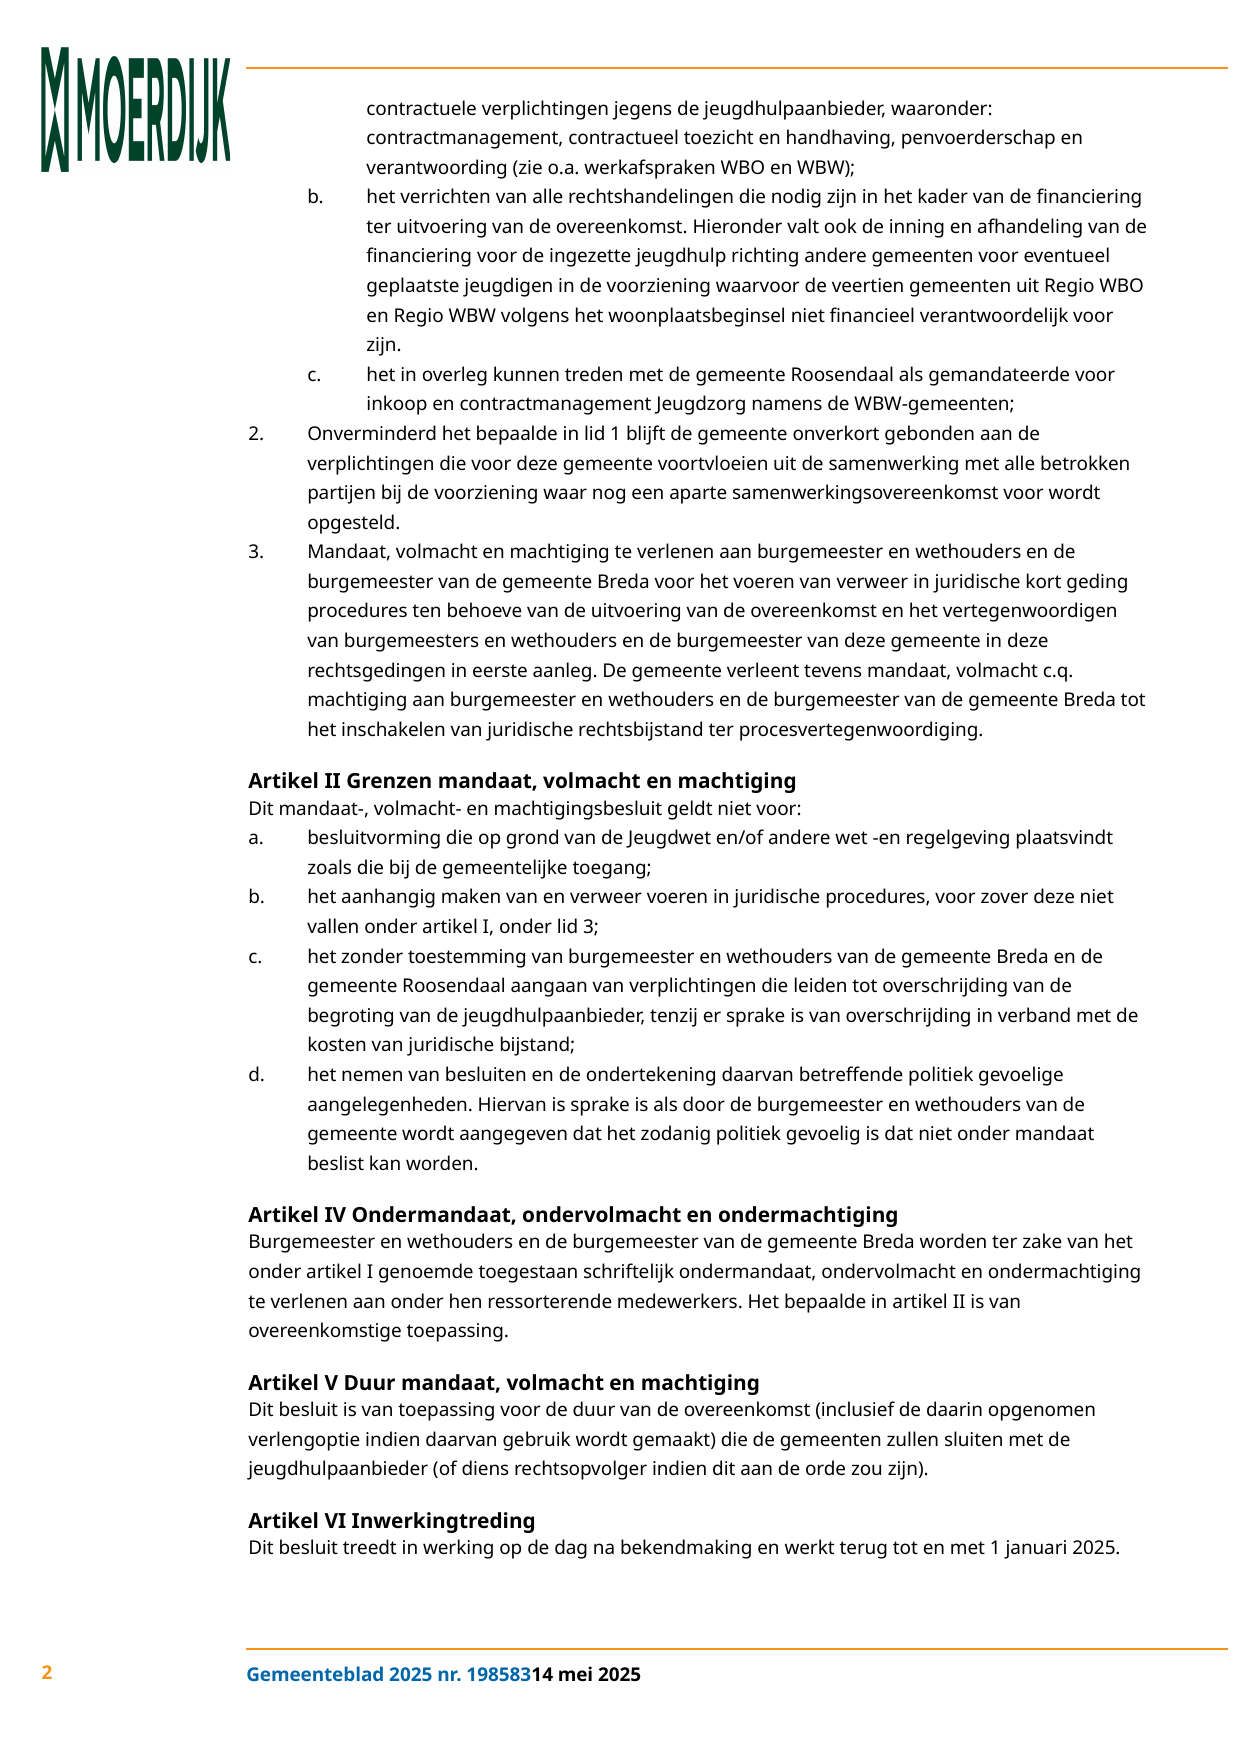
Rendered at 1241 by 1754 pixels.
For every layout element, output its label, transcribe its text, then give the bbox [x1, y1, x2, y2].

text Artikel VI Inwerkingtreding [248, 1506, 1152, 1534]
picture [41, 47, 231, 172]
list het zonder toestemming van burgemeester en wethouders van de gemeente Breda en de gemeente Roosendaal aangaan van verplichtingen die leiden tot overschrijding van de begroting van de jeugdhulpaanbieder, tenzij er sprake is van overschrijding in verband met de kosten van juridische bijstand; [248, 943, 1152, 1057]
text Artikel V Duur mandaat, volmacht en machtiging [248, 1368, 1152, 1396]
text Dit besluit treedt in werking op de dag na bekendmaking en werkt terug tot en met 1 januari 2025. [248, 1534, 1152, 1560]
text Artikel II Grenzen mandaat, volmacht en machtiging [248, 766, 1152, 795]
list het aanhangig maken van en verweer voeren in juridische procedures, voor zover deze niet vallen onder artikel I, onder lid 3; [248, 884, 1152, 939]
text Dit besluit is van toepassing voor de duur van de overeenkomst (inclusief de daarin opgenomen verlengoptie indien daarvan gebruik wordt gemaakt) die de gemeenten zullen sluiten met de jeugdhulpaanbieder (of diens rechtsopvolger indien dit aan de orde zou zijn). [248, 1396, 1152, 1481]
text Artikel IV Ondermandaat, ondervolmacht en ondermachtiging [248, 1200, 1152, 1229]
list het in overleg kunnen treden met de gemeente Roosendaal als gemandateerde voor inkoop en contractmanagement Jeugdzorg namens de WBW-gemeenten; [307, 361, 1152, 416]
list besluitvorming die op grond van de Jeugdwet en/of andere wet -en regelgeving plaatsvindt zoals die bij de gemeentelijke toegang; [248, 824, 1152, 880]
text Burgemeester en wethouders en de burgemeester van de gemeente Breda worden ter zake van het onder artikel I genoemde toegestaan schriftelijk ondermandaat, ondervolmacht en ondermachtiging te verlenen aan onder hen ressorterende medewerkers. Het bepaalde in artikel II is van overeenkomstige toepassing. [248, 1229, 1152, 1343]
list het verrichten van alle rechtshandelingen die nodig zijn in het kader van de financiering ter uitvoering van de overeenkomst. Hieronder valt ook de inning en afhandeling van de financiering voor de ingezette jeugdhulp richting andere gemeenten voor eventueel geplaatste jeugdigen in de voorziening waarvoor de veertien gemeenten uit Regio WBO en Regio WBW volgens het woonplaatsbeginsel niet financieel verantwoordelijk voor zijn. [307, 183, 1152, 357]
list Onverminderd het bepaalde in lid 1 blijft de gemeente onverkort gebonden aan de verplichtingen die voor deze gemeente voortvloeien uit de samenwerking met alle betrokken partijen bij de voorziening waar nog een aparte samenwerkingsovereenkomst voor wordt opgesteld. [248, 420, 1152, 535]
list Mandaat, volmacht en machtiging te verlenen aan burgemeester en wethouders en de burgemeester van de gemeente Breda voor het voeren van verweer in juridische kort geding procedures ten behoeve van de uitvoering van de overeenkomst en het vertegenwoordigen van burgemeesters en wethouders en de burgemeester van deze gemeente in deze rechtsgedingen in eerste aanleg. De gemeente verleent tevens mandaat, volmacht c.q. machtiging aan burgemeester en wethouders en de burgemeester van de gemeente Breda tot het inschakelen van juridische rechtsbijstand ter procesvertegenwoordiging. [248, 538, 1152, 742]
text Dit mandaat-, volmacht- en machtigingsbesluit geldt niet voor: [248, 795, 1152, 821]
list contractuele verplichtingen jegens de jeugdhulpaanbieder, waaronder: contractmanagement, contractueel toezicht en handhaving, penvoerderschap en verantwoording (zie o.a. werkafspraken WBO en WBW); [307, 95, 1152, 180]
list het nemen van besluiten en de ondertekening daarvan betreffende politiek gevoelige aangelegenheden. Hiervan is sprake is als door de burgemeester en wethouders van de gemeente wordt aangegeven dat het zodanig politiek gevoelig is dat niet onder mandaat beslist kan worden. [248, 1061, 1152, 1176]
